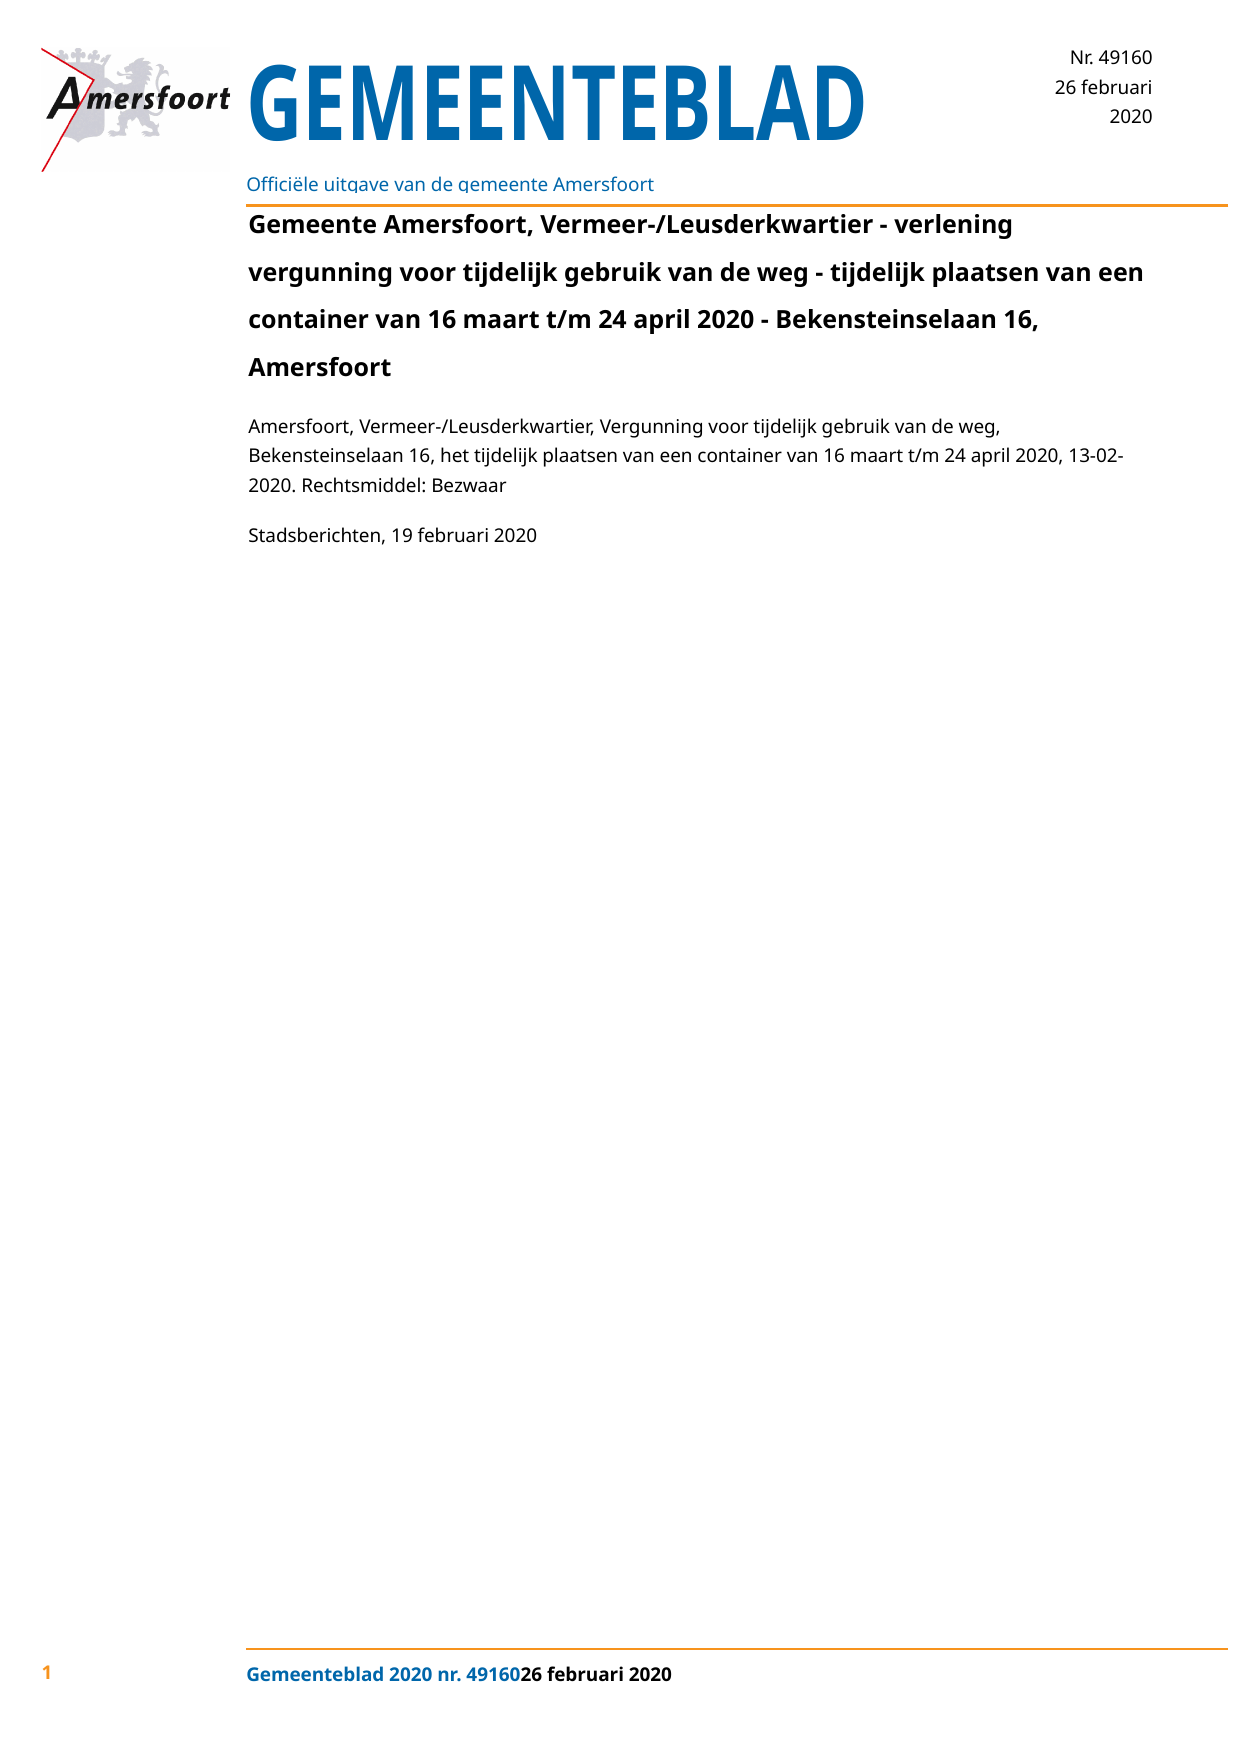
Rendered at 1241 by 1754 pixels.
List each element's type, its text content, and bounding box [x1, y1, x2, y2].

text Stadsberichten, 19 februari 2020 [248, 523, 1152, 548]
text Gemeente Amersfoort, Vermeer-/Leusderkwartier - verlening vergunning voor tijdelijk gebruik van de weg - tijdelijk plaatsen van een container van 16 maart t/m 24 april 2020 - Bekensteinselaan 16, Amersfoort [248, 207, 1152, 384]
picture [41, 47, 231, 172]
text Amersfoort, Vermeer-/Leusderkwartier, Vergunning voor tijdelijk gebruik van de weg, Bekensteinselaan 16, het tijdelijk plaatsen van een container van 16 maart t/m 24 april 2020, 13-02-2020. Rechtsmiddel: Bezwaar [248, 413, 1152, 498]
